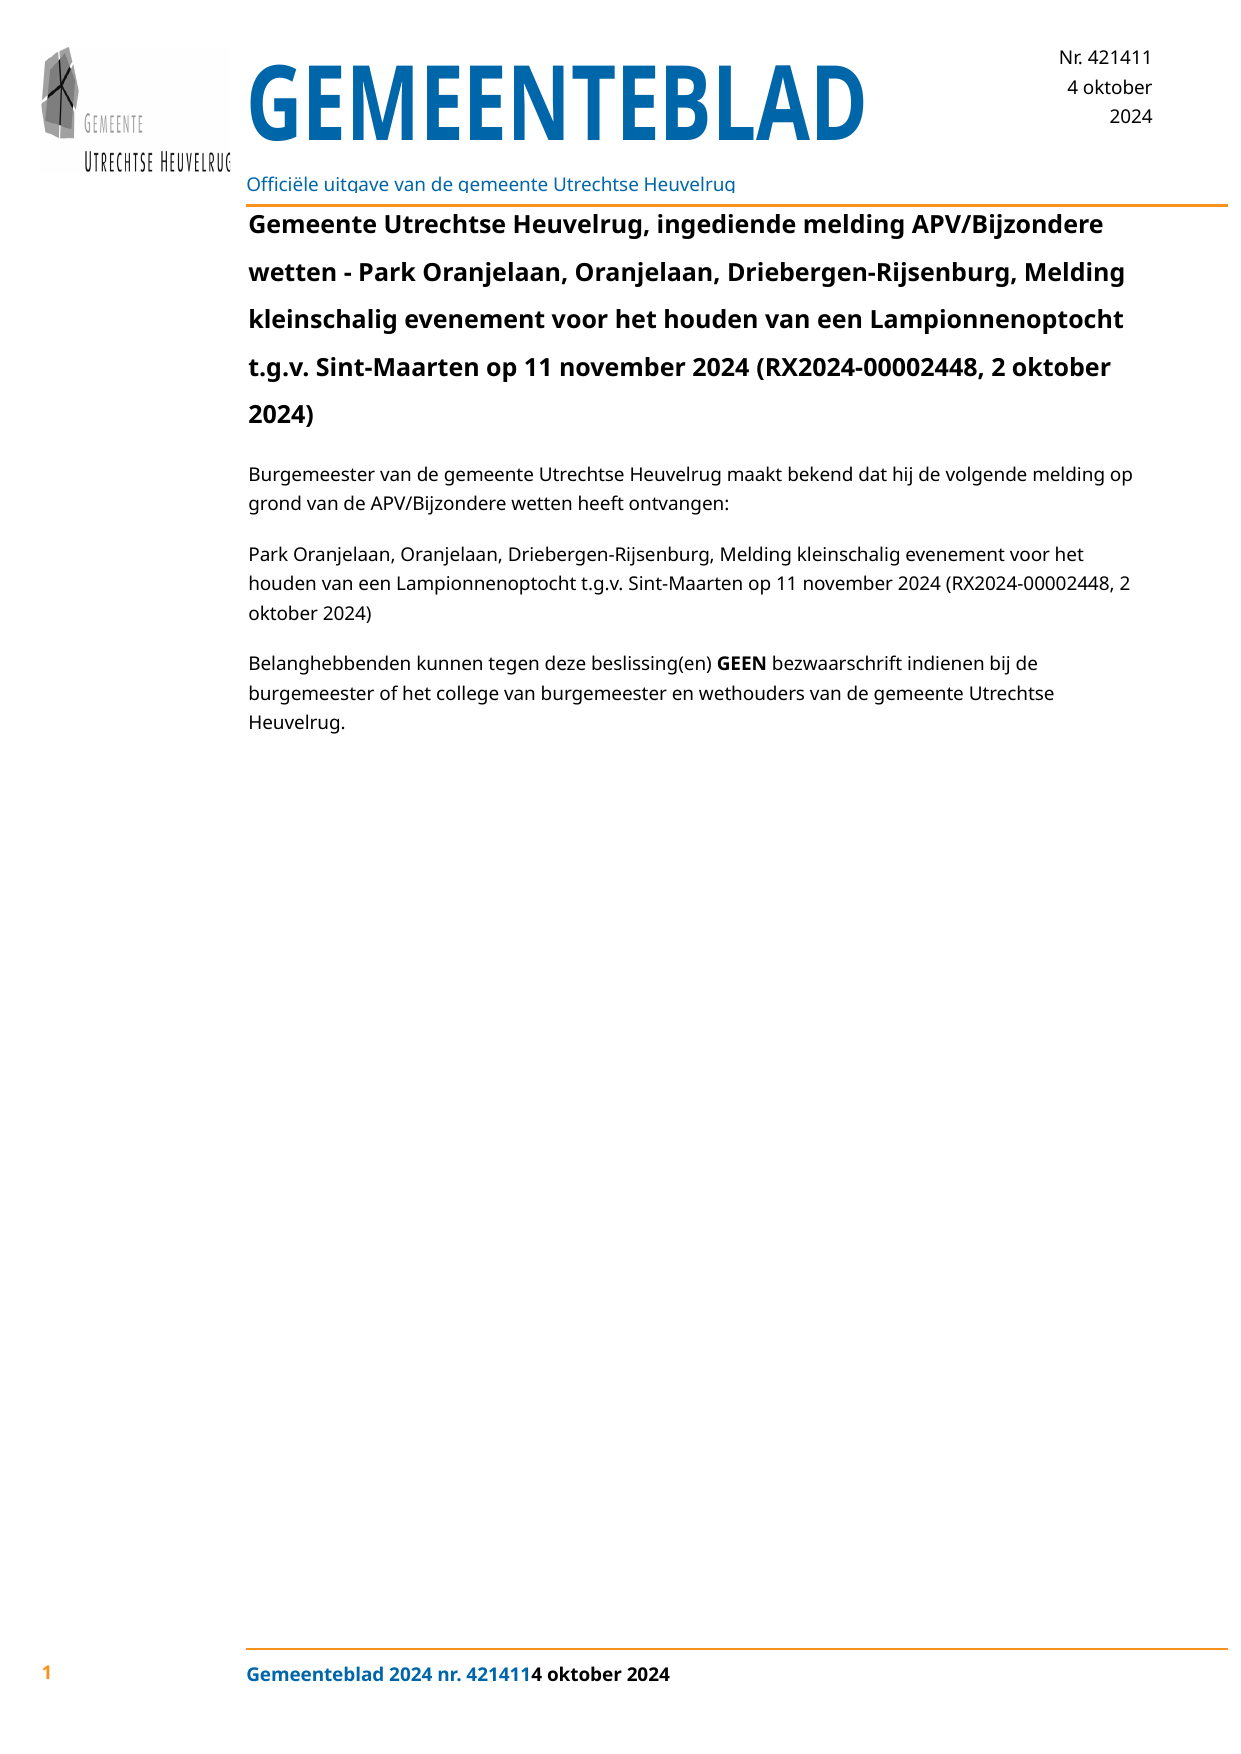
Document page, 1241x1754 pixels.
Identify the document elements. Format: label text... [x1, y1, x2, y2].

text Belanghebbenden kunnen tegen deze beslissing(en) GEEN bezwaarschrift indienen bij de burgemeester of het college van burgemeester en wethouders van de gemeente Utrechtse Heuvelrug. [248, 650, 1152, 735]
text Gemeente Utrechtse Heuvelrug, ingediende melding APV/Bijzondere wetten - Park Oranjelaan, Oranjelaan, Driebergen-Rijsenburg, Melding kleinschalig evenement voor het houden van een Lampionnenoptocht t.g.v. Sint-Maarten op 11 november 2024 (RX2024-00002448, 2 oktober 2024) [248, 207, 1152, 431]
text Burgemeester van de gemeente Utrechtse Heuvelrug maakt bekend dat hij de volgende melding op grond van de APV/Bijzondere wetten heeft ontvangen: [248, 461, 1152, 516]
text Park Oranjelaan, Oranjelaan, Driebergen-Rijsenburg, Melding kleinschalig evenement voor het houden van een Lampionnenoptocht t.g.v. Sint-Maarten op 11 november 2024 (RX2024-00002448, 2 oktober 2024) [248, 541, 1152, 626]
picture [41, 47, 231, 172]
